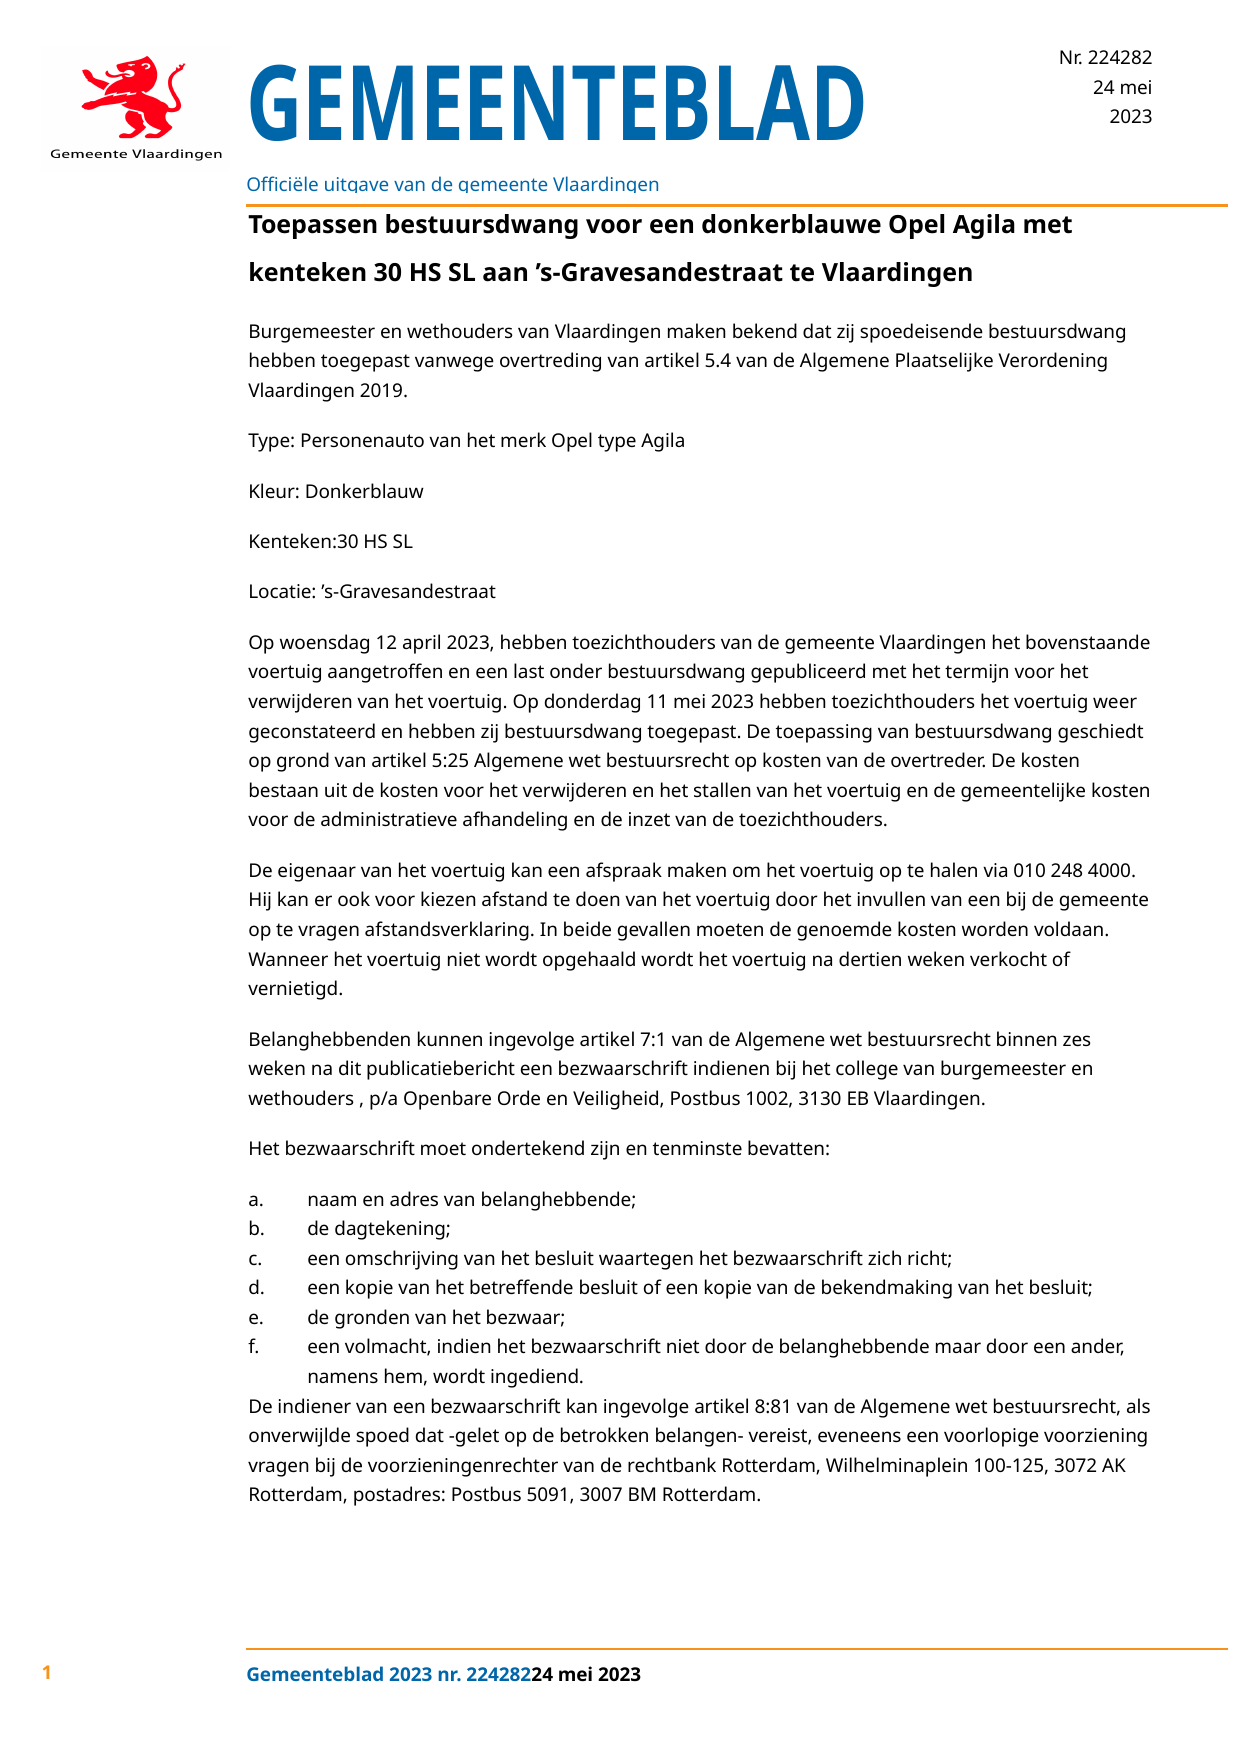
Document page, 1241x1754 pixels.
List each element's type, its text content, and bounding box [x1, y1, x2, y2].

list een omschrijving van het besluit waartegen het bezwaarschrift zich richt; [248, 1245, 1152, 1271]
list een kopie van het betreffende besluit of een kopie van de bekendmaking van het besluit; [248, 1274, 1152, 1300]
text Belanghebbenden kunnen ingevolge artikel 7:1 van de Algemene wet bestuursrecht binnen zes weken na dit publicatiebericht een bezwaarschrift indienen bij het college van burgemeester en wethouders , p/a Openbare Orde en Veiligheid, Postbus 1002, 3130 EB Vlaardingen. [248, 1026, 1152, 1111]
list naam en adres van belanghebbende; [248, 1186, 1152, 1212]
list een volmacht, indien het bezwaarschrift niet door de belanghebbende maar door een ander, namens hem, wordt ingediend. [248, 1334, 1152, 1389]
text De eigenaar van het voertuig kan een afspraak maken om het voertuig op te halen via 010 248 4000. Hij kan er ook voor kiezen afstand te doen van het voertuig door het invullen van een bij de gemeente op te vragen afstandsverklaring. In beide gevallen moeten de genoemde kosten worden voldaan. Wanneer het voertuig niet wordt opgehaald wordt het voertuig na dertien weken verkocht of vernietigd. [248, 857, 1152, 1001]
text Kenteken:30 HS SL [248, 528, 1152, 554]
text Type: Personenauto van het merk Opel type Agila [248, 427, 1152, 453]
list de dagtekening; [248, 1215, 1152, 1241]
list de gronden van het bezwaar; [248, 1304, 1152, 1330]
picture [41, 47, 231, 172]
text Toepassen bestuursdwang voor een donkerblauwe Opel Agila met kenteken 30 HS SL aan ’s-Gravesandestraat te Vlaardingen [248, 207, 1152, 288]
text Kleur: Donkerblauw [248, 478, 1152, 504]
text Op woensdag 12 april 2023, hebben toezichthouders van de gemeente Vlaardingen het bovenstaande voertuig aangetroffen en een last onder bestuursdwang gepubliceerd met het termijn voor het verwijderen van het voertuig. Op donderdag 11 mei 2023 hebben toezichthouders het voertuig weer geconstateerd en hebben zij bestuursdwang toegepast. De toepassing van bestuursdwang geschiedt op grond van artikel 5:25 Algemene wet bestuursrecht op kosten van de overtreder. De kosten bestaan uit de kosten voor het verwijderen en het stallen van het voertuig en de gemeentelijke kosten voor de administratieve afhandeling en de inzet van de toezichthouders. [248, 629, 1152, 832]
text De indiener van een bezwaarschrift kan ingevolge artikel 8:81 van de Algemene wet bestuursrecht, als onverwijlde spoed dat -gelet op de betrokken belangen- vereist, eveneens een voorlopige voorziening vragen bij de voorzieningenrechter van de rechtbank Rotterdam, Wilhelminaplein 100-125, 3072 AK Rotterdam, postadres: Postbus 5091, 3007 BM Rotterdam. [248, 1393, 1152, 1507]
text Burgemeester en wethouders van Vlaardingen maken bekend dat zij spoedeisende bestuursdwang hebben toegepast vanwege overtreding van artikel 5.4 van de Algemene Plaatselijke Verordening Vlaardingen 2019. [248, 318, 1152, 403]
text Locatie: ’s-Gravesandestraat [248, 579, 1152, 604]
text Het bezwaarschrift moet ondertekend zijn en tenminste bevatten: [248, 1135, 1152, 1161]
